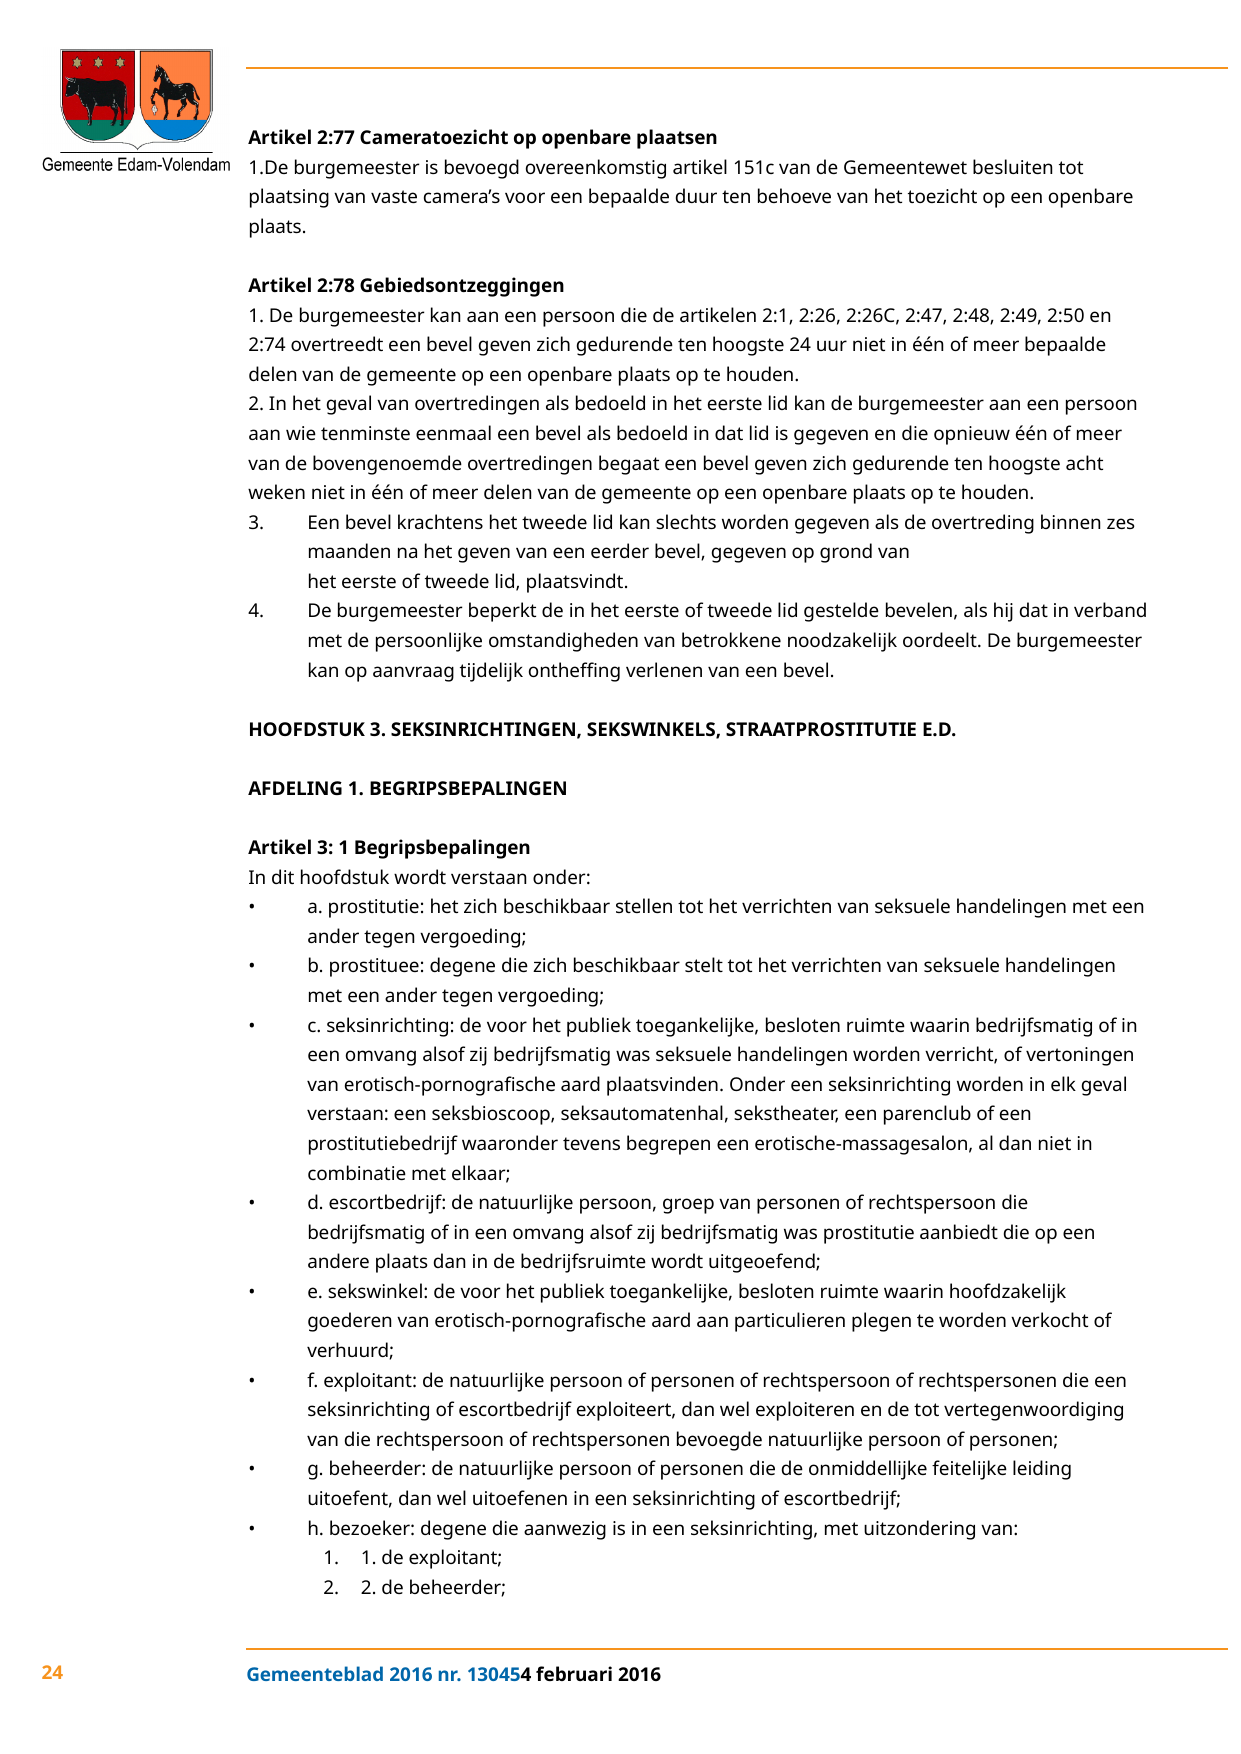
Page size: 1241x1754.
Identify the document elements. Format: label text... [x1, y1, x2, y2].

text 1. De burgemeester kan aan een persoon die de artikelen 2:1, 2:26, 2:26C, 2:47, 2:48, 2:49, 2:50 en 2:74 overtreedt een bevel geven zich gedurende ten hoogste 24 uur niet in één of meer bepaalde delen van de gemeente op een openbare plaats op te houden. [248, 302, 1152, 387]
list De burgemeester beperkt de in het eerste of tweede lid gestelde bevelen, als hij dat in verband met de persoonlijke omstandigheden van betrokkene noodzakelijk oordeelt. De burgemeester kan op aanvraag tijdelijk ontheffing verlenen van een bevel. [248, 598, 1152, 683]
text AFDELING 1. BEGRIPSBEPALINGEN [248, 775, 1152, 801]
list c. seksinrichting: de voor het publiek toegankelijke, besloten ruimte waarin bedrijfsmatig of in een omvang alsof zij bedrijfsmatig was seksuele handelingen worden verricht, of vertoningen van erotisch-pornografische aard plaatsvinden. Onder een seksinrichting worden in elk geval verstaan: een seksbioscoop, seksautomatenhal, sekstheater, een parenclub of een prostitutiebedrijf waaronder tevens begrepen een erotische-massagesalon, al dan niet in combinatie met elkaar; [248, 1012, 1152, 1186]
list b. prostituee: degene die zich beschikbaar stelt tot het verrichten van seksuele handelingen met een ander tegen vergoeding; [248, 953, 1152, 1008]
text 2. In het geval van overtredingen als bedoeld in het eerste lid kan de burgemeester aan een persoon aan wie tenminste eenmaal een bevel als bedoeld in dat lid is gegeven en die opnieuw één of meer van de bovengenoemde overtredingen begaat een bevel geven zich gedurende ten hoogste acht weken niet in één of meer delen van de gemeente op een openbare plaats op te houden. [248, 391, 1152, 505]
list 2. de beheerder; [323, 1574, 1152, 1600]
list a. prostitutie: het zich beschikbaar stellen tot het verrichten van seksuele handelingen met een ander tegen vergoeding; [248, 893, 1152, 949]
text Artikel 2:78 Gebiedsontzeggingen [248, 272, 1152, 298]
list het eerste of tweede lid, plaatsvindt. [248, 568, 1152, 594]
list d. escortbedrijf: de natuurlijke persoon, groep van personen of rechtspersoon die bedrijfsmatig of in een omvang alsof zij bedrijfsmatig was prostitutie aanbiedt die op een andere plaats dan in de bedrijfsruimte wordt uitgeoefend; [248, 1189, 1152, 1274]
text In dit hoofdstuk wordt verstaan onder: [248, 864, 1152, 890]
text Artikel 2:77 Cameratoezicht op openbare plaatsen [248, 124, 1152, 150]
text Artikel 3: 1 Begripsbepalingen [248, 834, 1152, 860]
text 1.De burgemeester is bevoegd overeenkomstig artikel 151c van de Gemeentewet besluiten tot plaatsing van vaste camera’s voor een bepaalde duur ten behoeve van het toezicht op een openbare plaats. [248, 154, 1152, 239]
picture [41, 47, 231, 172]
list h. bezoeker: degene die aanwezig is in een seksinrichting, met uitzondering van: [248, 1515, 1152, 1541]
list e. sekswinkel: de voor het publiek toegankelijke, besloten ruimte waarin hoofdzakelijk goederen van erotisch-pornografische aard aan particulieren plegen te worden verkocht of verhuurd; [248, 1278, 1152, 1363]
list g. beheerder: de natuurlijke persoon of personen die de onmiddellijke feitelijke leiding uitoefent, dan wel uitoefenen in een seksinrichting of escortbedrijf; [248, 1456, 1152, 1511]
list f. exploitant: de natuurlijke persoon of personen of rechtspersoon of rechtspersonen die een seksinrichting of escortbedrijf exploiteert, dan wel exploiteren en de tot vertegenwoordiging van die rechtspersoon of rechtspersonen bevoegde natuurlijke persoon of personen; [248, 1367, 1152, 1452]
list Een bevel krachtens het tweede lid kan slechts worden gegeven als de overtreding binnen zes maanden na het geven van een eerder bevel, gegeven op grond van [248, 509, 1152, 564]
list 1. de exploitant; [323, 1544, 1152, 1570]
text HOOFDSTUK 3. SEKSINRICHTINGEN, SEKSWINKELS, STRAATPROSTITUTIE E.D. [248, 716, 1152, 742]
